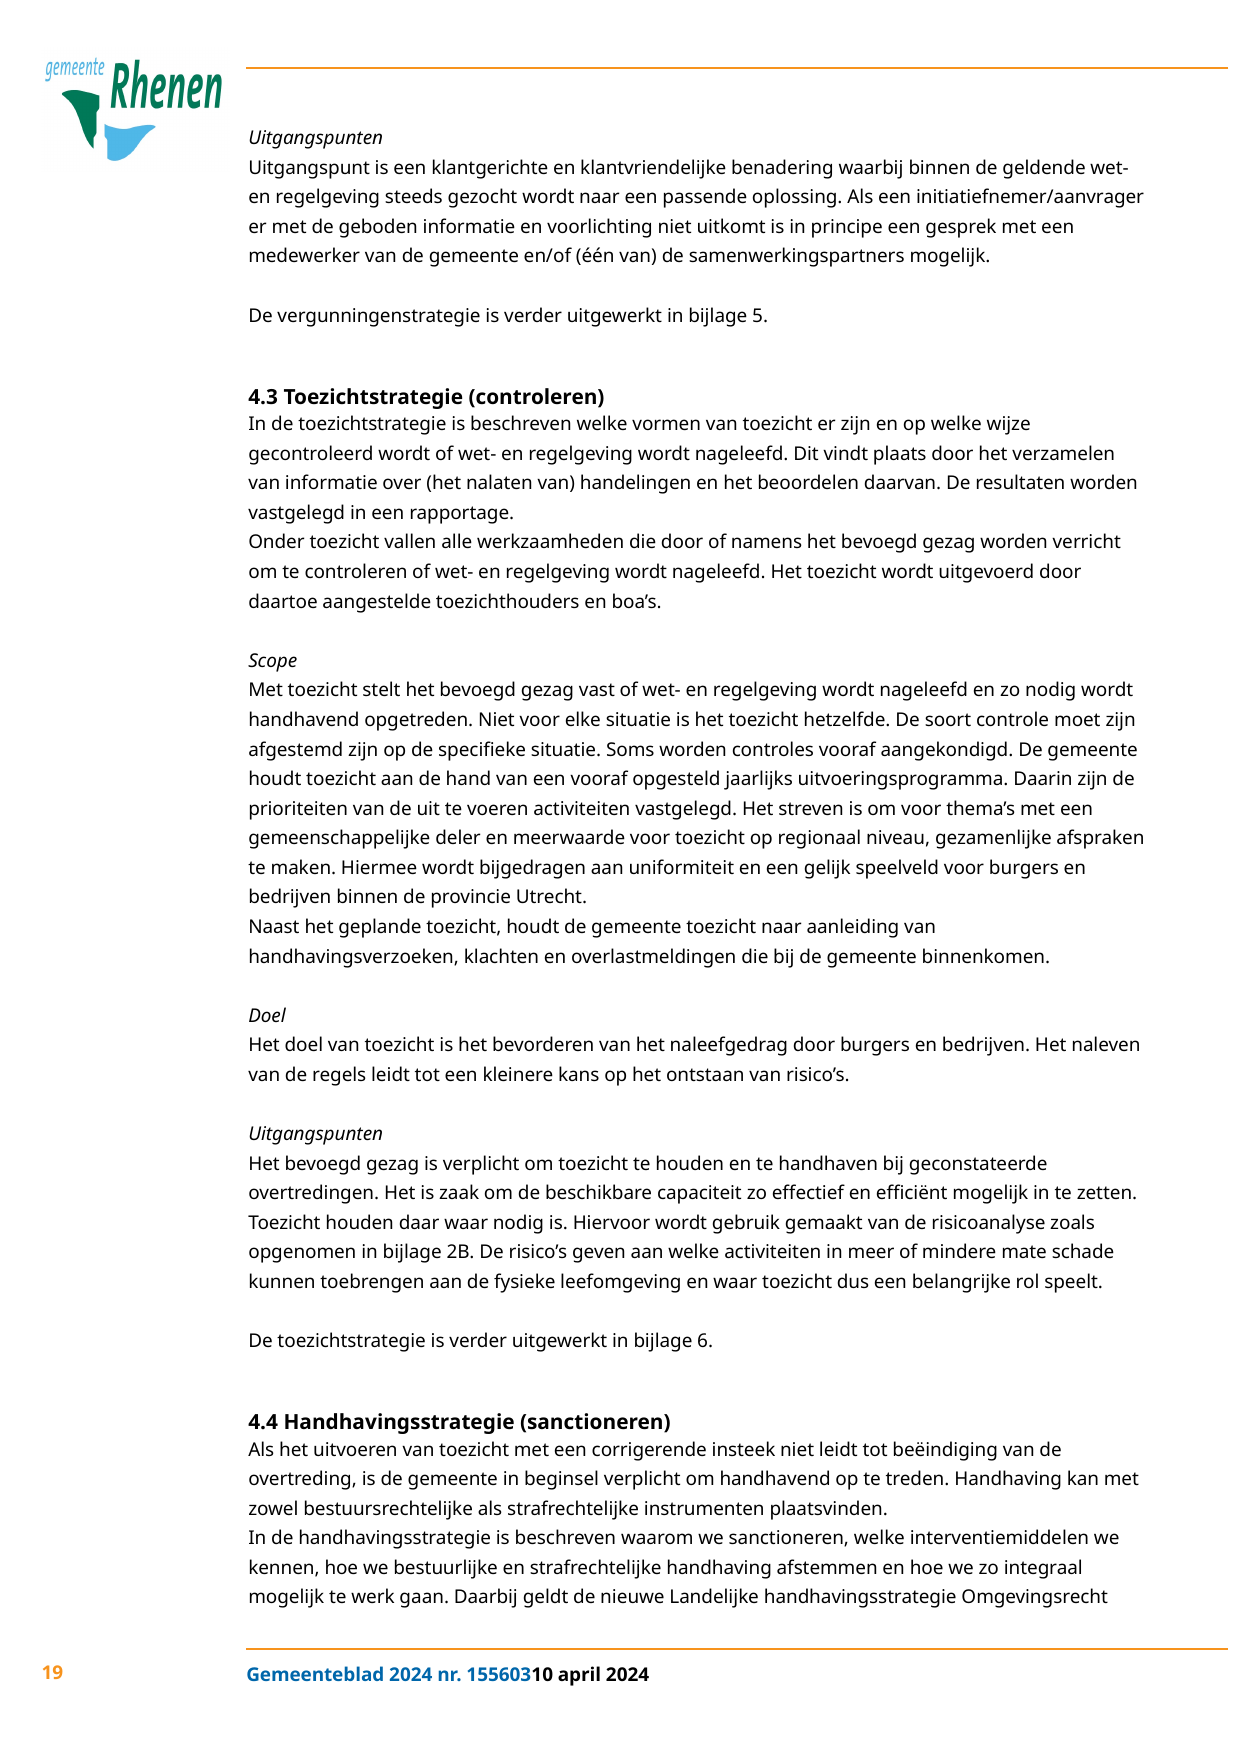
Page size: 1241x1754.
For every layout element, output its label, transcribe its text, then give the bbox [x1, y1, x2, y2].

text 4.4 Handhavingsstrategie (sanctioneren) [248, 1407, 1152, 1436]
text Uitgangspunten [248, 124, 1152, 150]
text Uitgangspunt is een klantgerichte en klantvriendelijke benadering waarbij binnen de geldende wet- en regelgeving steeds gezocht wordt naar een passende oplossing. Als een initiatiefnemer/aanvrager er met de geboden informatie en voorlichting niet uitkomt is in principe een gesprek met een medewerker van de gemeente en/of (één van) de samenwerkingspartners mogelijk. [248, 154, 1152, 268]
text Met toezicht stelt het bevoegd gezag vast of wet- en regelgeving wordt nageleefd en zo nodig wordt handhavend opgetreden. Niet voor elke situatie is het toezicht hetzelfde. De soort controle moet zijn afgestemd zijn op de specifieke situatie. Soms worden controles vooraf aangekondigd. De gemeente houdt toezicht aan de hand van een vooraf opgesteld jaarlijks uitvoeringsprogramma. Daarin zijn de prioriteiten van de uit te voeren activiteiten vastgelegd. Het streven is om voor thema’s met een gemeenschappelijke deler en meerwaarde voor toezicht op regionaal niveau, gezamenlijke afspraken te maken. Hiermee wordt bijgedragen aan uniformiteit en een gelijk speelveld voor burgers en bedrijven binnen de provincie Utrecht. [248, 677, 1152, 909]
text De vergunningenstrategie is verder uitgewerkt in bijlage 5. [248, 302, 1152, 328]
text Scope [248, 647, 1152, 673]
text In de toezichtstrategie is beschreven welke vormen van toezicht er zijn en op welke wijze gecontroleerd wordt of wet- en regelgeving wordt nageleefd. Dit vindt plaats door het verzamelen van informatie over (het nalaten van) handelingen en het beoordelen daarvan. De resultaten worden vastgelegd in een rapportage. [248, 410, 1152, 525]
text In de handhavingsstrategie is beschreven waarom we sanctioneren, welke interventiemiddelen we kennen, hoe we bestuurlijke en strafrechtelijke handhaving afstemmen en hoe we zo integraal mogelijk te werk gaan. Daarbij geldt de nieuwe Landelijke handhavingsstrategie Omgevingsrecht [248, 1524, 1152, 1609]
text Onder toezicht vallen alle werkzaamheden die door of namens het bevoegd gezag worden verricht om te controleren of wet- en regelgeving wordt nageleefd. Het toezicht wordt uitgevoerd door daartoe aangestelde toezichthouders en boa’s. [248, 529, 1152, 613]
text Het doel van toezicht is het bevorderen van het naleefgedrag door burgers en bedrijven. Het naleven van de regels leidt tot een kleinere kans op het ontstaan van risico’s. [248, 1032, 1152, 1087]
text Naast het geplande toezicht, houdt de gemeente toezicht naar aanleiding van handhavingsverzoeken, klachten en overlastmeldingen die bij de gemeente binnenkomen. [248, 913, 1152, 968]
text Doel [248, 1002, 1152, 1028]
text De toezichtstrategie is verder uitgewerkt in bijlage 6. [248, 1327, 1152, 1353]
text Het bevoegd gezag is verplicht om toezicht te houden en te handhaven bij geconstateerde overtredingen. Het is zaak om de beschikbare capaciteit zo effectief en efficiënt mogelijk in te zetten. Toezicht houden daar waar nodig is. Hiervoor wordt gebruik gemaakt van de risicoanalyse zoals opgenomen in bijlage 2B. De risico’s geven aan welke activiteiten in meer of mindere mate schade kunnen toebrengen aan de fysieke leefomgeving en waar toezicht dus een belangrijke rol speelt. [248, 1150, 1152, 1294]
picture [41, 47, 231, 172]
text Als het uitvoeren van toezicht met een corrigerende insteek niet leidt tot beëindiging van de overtreding, is de gemeente in beginsel verplicht om handhavend op te treden. Handhaving kan met zowel bestuursrechtelijke als strafrechtelijke instrumenten plaatsvinden. [248, 1436, 1152, 1521]
text Uitgangspunten [248, 1120, 1152, 1146]
text 4.3 Toezichtstrategie (controleren) [248, 382, 1152, 410]
